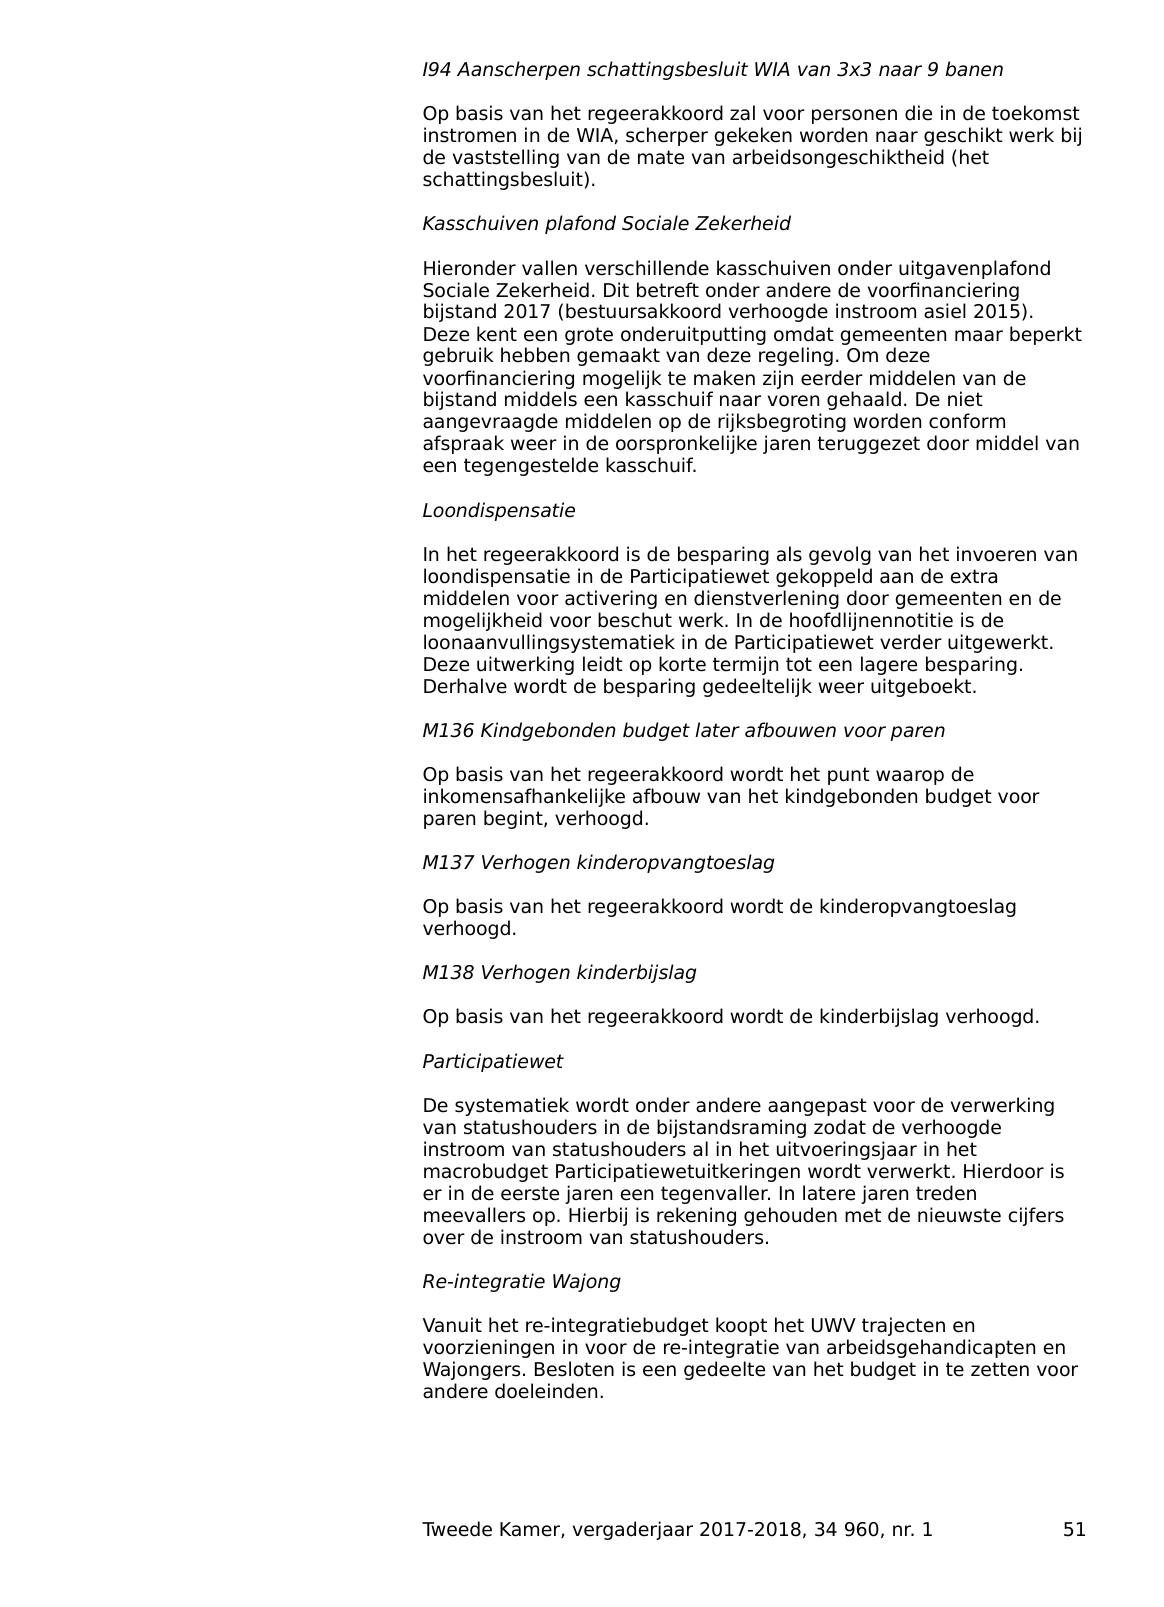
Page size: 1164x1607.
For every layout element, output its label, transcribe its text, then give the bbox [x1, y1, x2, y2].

subtitle Loondispensatie [422, 499, 1087, 521]
subtitle Kasschuiven plafond Sociale Zekerheid [422, 213, 1087, 235]
text Hieronder vallen verschillende kasschuiven onder uitgavenplafond Sociale Zekerheid. Dit betreft onder andere de voorfinanciering bijstand 2017 (bestuursakkoord verhoogde instroom asiel 2015). Deze kent een grote onderuitputting omdat gemeenten maar beperkt gebruik hebben gemaakt van deze regeling. Om deze voorfinanciering mogelijk te maken zijn eerder middelen van de bijstand middels een kasschuif naar voren gehaald. De niet aangevraagde middelen op de rijksbegroting worden conform afspraak weer in de oorspronkelijke jaren teruggezet door middel van een tegengestelde kasschuif. [422, 257, 1087, 477]
subtitle M137 Verhogen kinderopvangtoeslag [422, 852, 1087, 874]
text Op basis van het regeerakkoord wordt de kinderopvangtoeslag verhoogd. [422, 896, 1087, 940]
subtitle Participatiewet [422, 1051, 1087, 1073]
text De systematiek wordt onder andere aangepast voor de verwerking van statushouders in de bijstandsraming zodat de verhoogde instroom van statushouders al in het uitvoeringsjaar in het macrobudget Participatiewetuitkeringen wordt verwerkt. Hierdoor is er in de eerste jaren een tegenvaller. In latere jaren treden meevallers op. Hierbij is rekening gehouden met de nieuwste cijfers over de instroom van statushouders. [422, 1095, 1087, 1249]
subtitle Re-integratie Wajong [422, 1271, 1087, 1293]
text Vanuit het re-integratiebudget koopt het UWV trajecten en voorzieningen in voor de re-integratie van arbeidsgehandicapten en Wajongers. Besloten is een gedeelte van het budget in te zetten voor andere doeleinden. [422, 1315, 1087, 1403]
text Op basis van het regeerakkoord zal voor personen die in de toekomst instromen in de WIA, scherper gekeken worden naar geschikt werk bij de vaststelling van de mate van arbeidsongeschiktheid (het schattingsbesluit). [422, 103, 1087, 191]
subtitle I94 Aanscherpen schattingsbesluit WIA van 3x3 naar 9 banen [422, 59, 1087, 81]
text Op basis van het regeerakkoord wordt de kinderbijslag verhoogd. [422, 1006, 1087, 1028]
subtitle M138 Verhogen kinderbijslag [422, 962, 1087, 984]
subtitle M136 Kindgebonden budget later afbouwen voor paren [422, 720, 1087, 742]
text In het regeerakkoord is de besparing als gevolg van het invoeren van loondispensatie in de Participatiewet gekoppeld aan de extra middelen voor activering en dienstverlening door gemeenten en de mogelijkheid voor beschut werk. In de hoofdlijnennotitie is de loonaanvullingsystematiek in de Participatiewet verder uitgewerkt. Deze uitwerking leidt op korte termijn tot een lagere besparing. Derhalve wordt de besparing gedeeltelijk weer uitgeboekt. [422, 544, 1087, 697]
text Op basis van het regeerakkoord wordt het punt waarop de inkomensafhankelijke afbouw van het kindgebonden budget voor paren begint, verhoogd. [422, 764, 1087, 830]
